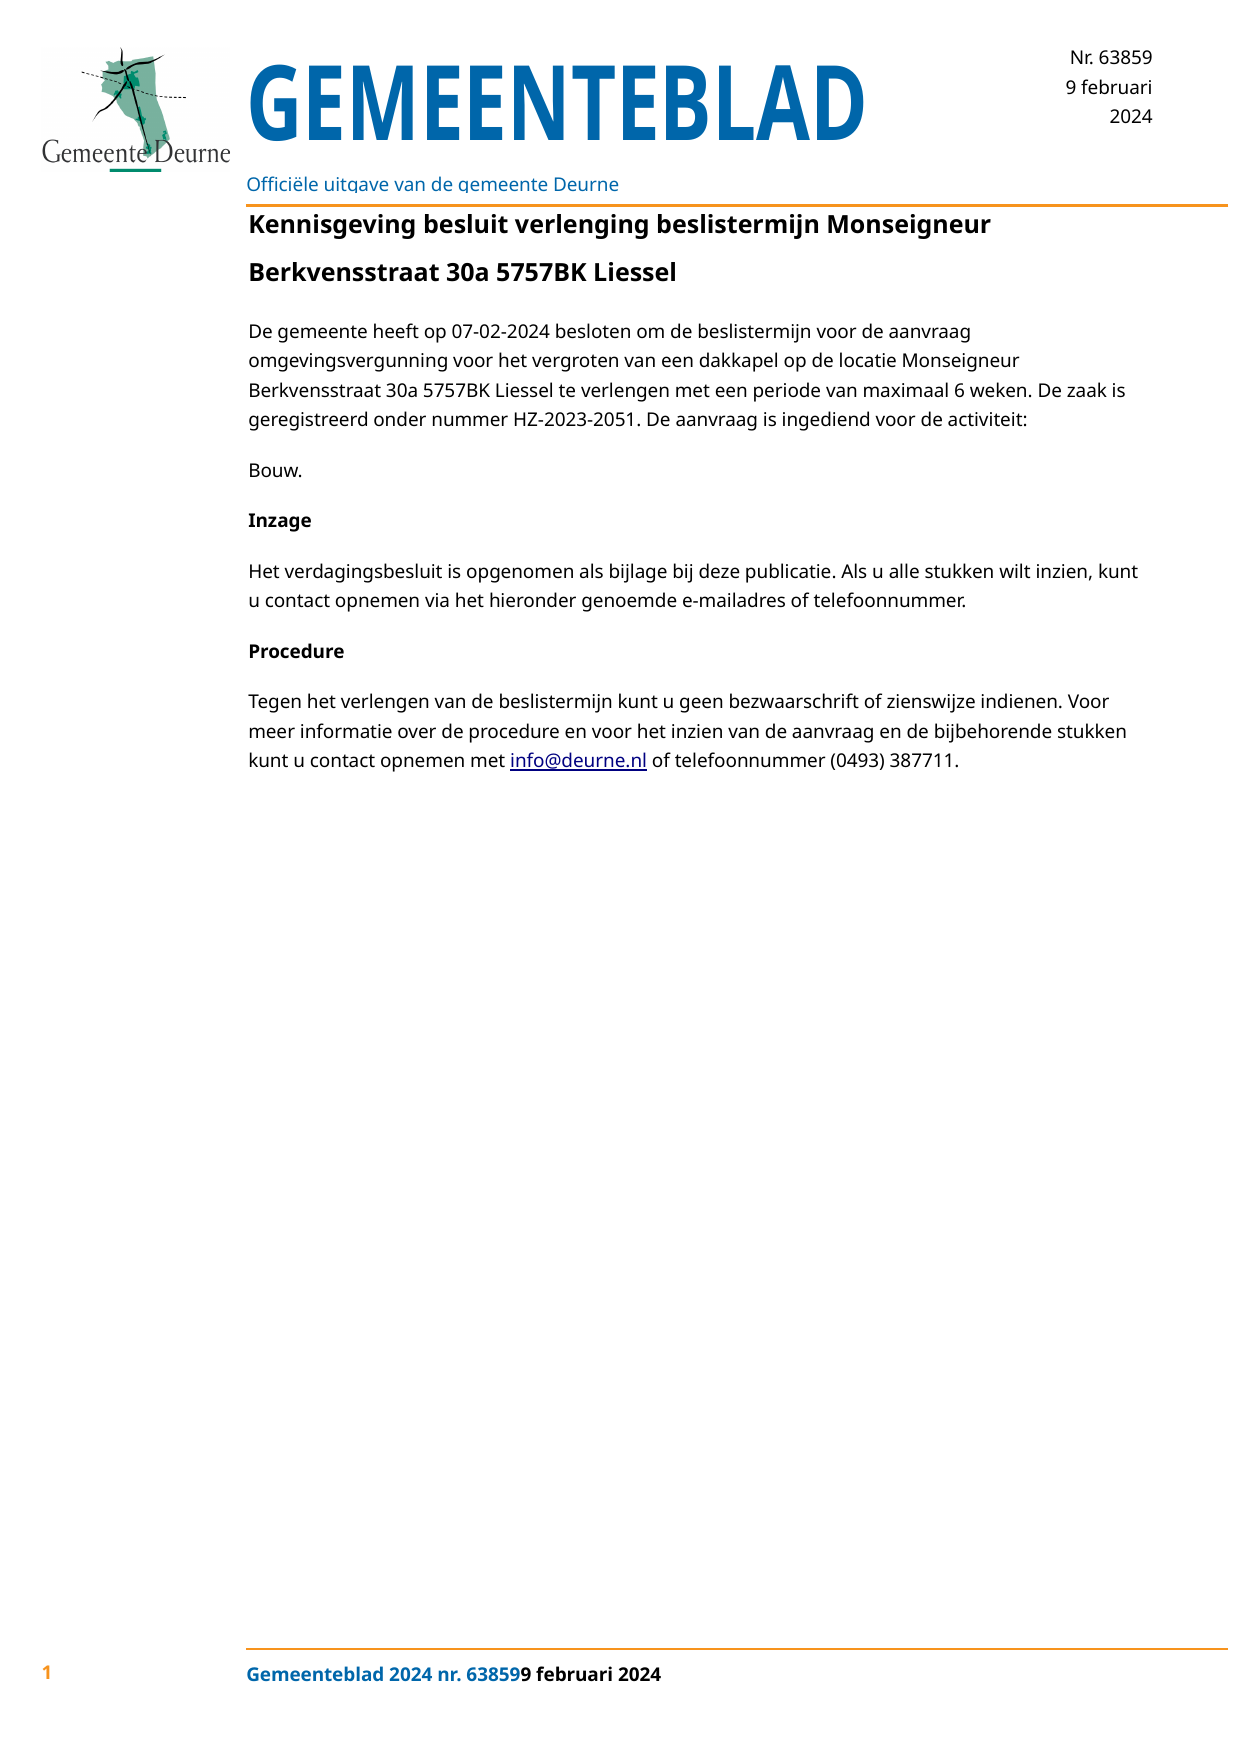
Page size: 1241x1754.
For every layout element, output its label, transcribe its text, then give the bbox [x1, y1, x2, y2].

text Procedure [248, 638, 1152, 664]
text Inzage [248, 507, 1152, 533]
text Kennisgeving besluit verlenging beslistermijn Monseigneur Berkvensstraat 30a 5757BK Liessel [248, 207, 1152, 288]
text De gemeente heeft op 07-02-2024 besloten om de beslistermijn voor de aanvraag omgevingsvergunning voor het vergroten van een dakkapel op de locatie Monseigneur Berkvensstraat 30a 5757BK Liessel te verlengen met een periode van maximaal 6 weken. De zaak is geregistreerd onder nummer HZ-2023-2051. De aanvraag is ingediend voor de activiteit: [248, 318, 1152, 432]
text Het verdagingsbesluit is opgenomen als bijlage bij deze publicatie. Als u alle stukken wilt inzien, kunt u contact opnemen via het hieronder genoemde e-mailadres of telefoonnummer. [248, 558, 1152, 613]
text Bouw. [248, 457, 1152, 483]
text Tegen het verlengen van de beslistermijn kunt u geen bezwaarschrift of zienswijze indienen. Voor meer informatie over de procedure en voor het inzien van de aanvraag en de bijbehorende stukken kunt u contact opnemen met info@deurne.nl of telefoonnummer (0493) 387711. [248, 688, 1152, 773]
picture [41, 47, 231, 172]
